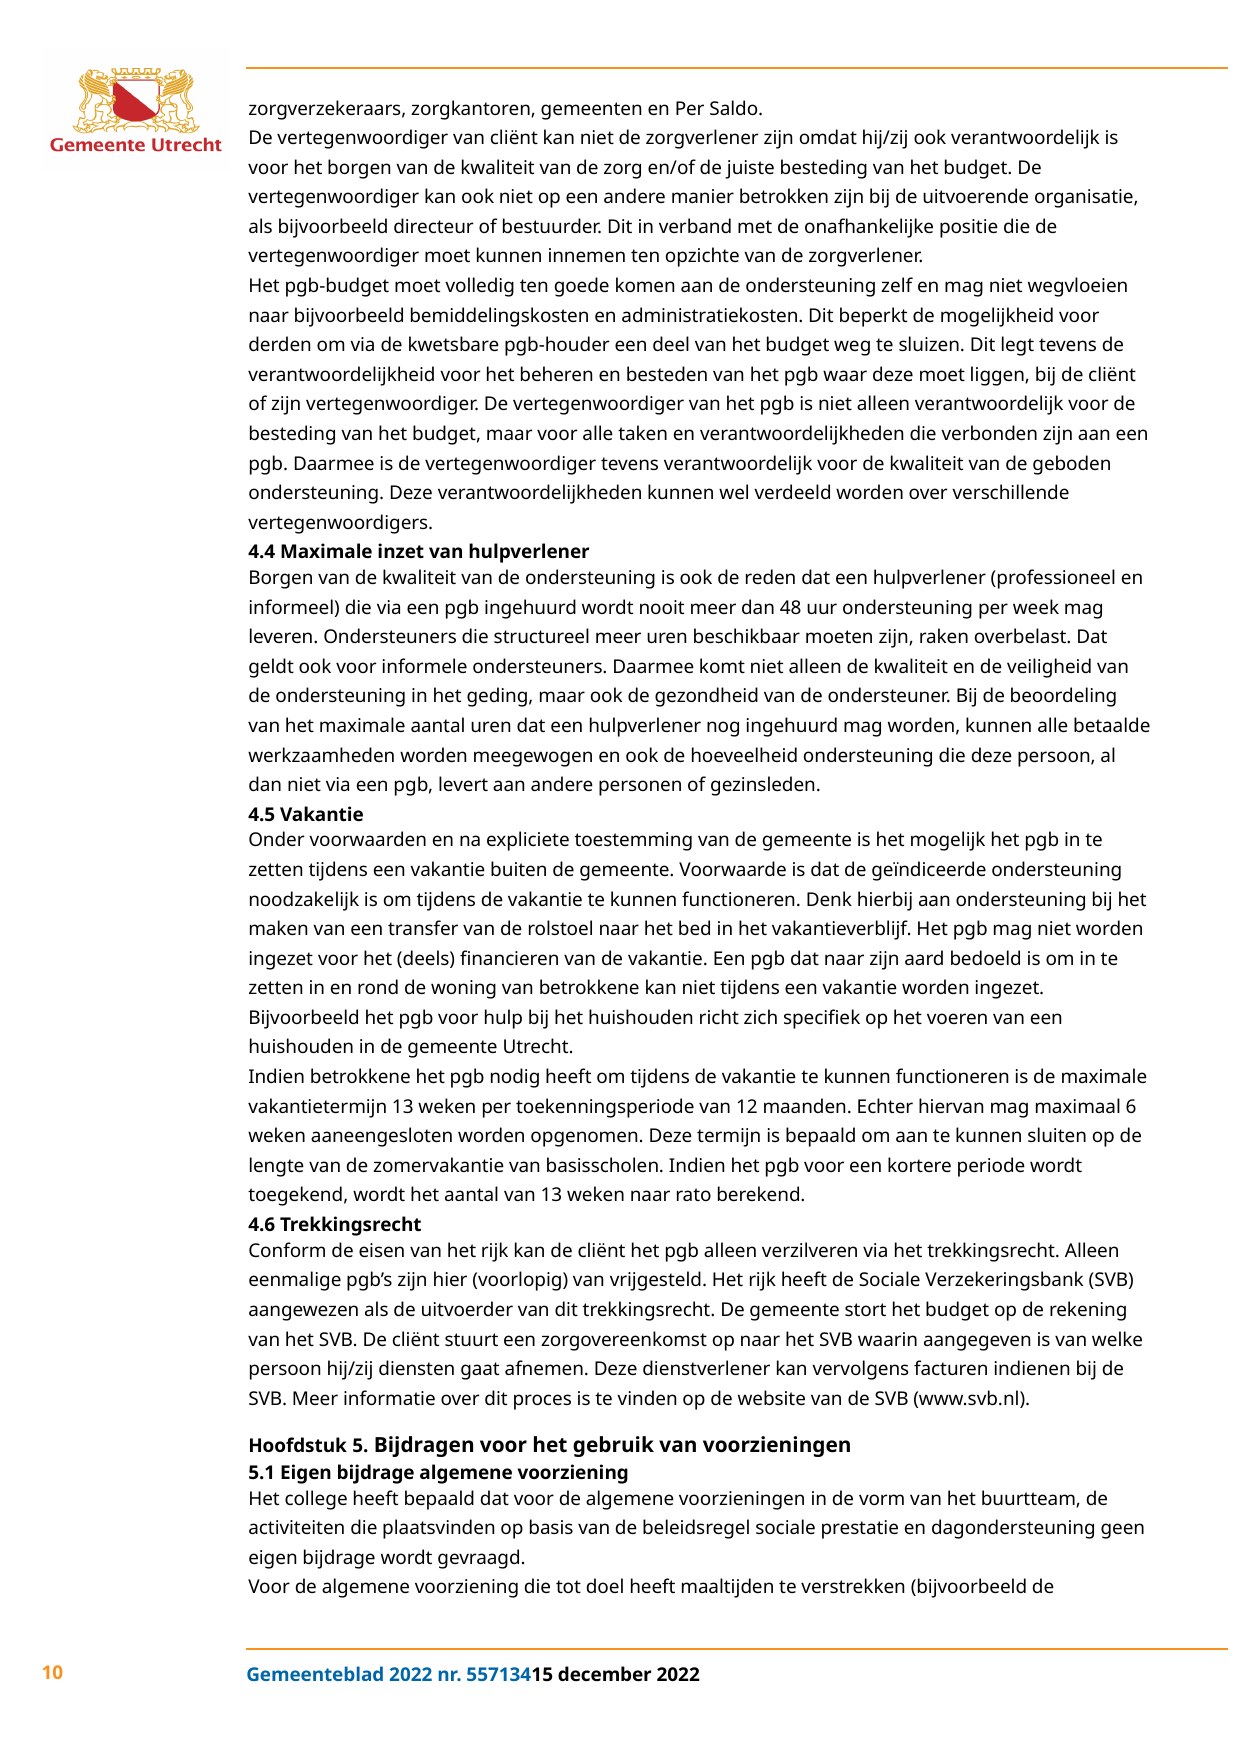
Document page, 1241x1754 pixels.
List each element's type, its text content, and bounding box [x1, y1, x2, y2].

text 4.4 Maximale inzet van hulpverlener [248, 538, 1152, 564]
text Conform de eisen van het rijk kan de cliënt het pgb alleen verzilveren via het trekkingsrecht. Alleen eenmalige pgb’s zijn hier (voorlopig) van vrijgesteld. Het rijk heeft de Sociale Verzekeringsbank (SVB) aangewezen als de uitvoerder van dit trekkingsrecht. De gemeente stort het budget op de rekening van het SVB. De cliënt stuurt een zorgovereenkomst op naar het SVB waarin aangegeven is van welke persoon hij/zij diensten gaat afnemen. Deze dienstverlener kan vervolgens facturen indienen bij de SVB. Meer informatie over dit proces is te vinden op de website van de SVB (www.svb.nl). [248, 1237, 1152, 1411]
text Het college heeft bepaald dat voor de algemene voorzieningen in de vorm van het buurtteam, de activiteiten die plaatsvinden op basis van de beleidsregel sociale prestatie en dagondersteuning geen eigen bijdrage wordt gevraagd. [248, 1485, 1152, 1569]
text 4.5 Vakantie [248, 801, 1152, 827]
text Voor de algemene voorziening die tot doel heeft maaltijden te verstrekken (bijvoorbeeld de [248, 1573, 1152, 1599]
text Indien betrokkene het pgb nodig heeft om tijdens de vakantie te kunnen functioneren is de maximale vakantietermijn 13 weken per toekenningsperiode van 12 maanden. Echter hiervan mag maximaal 6 weken aaneengesloten worden opgenomen. Deze termijn is bepaald om aan te kunnen sluiten op de lengte van de zomervakantie van basisscholen. Indien het pgb voor een kortere periode wordt toegekend, wordt het aantal van 13 weken naar rato berekend. [248, 1063, 1152, 1207]
text zorgverzekeraars, zorgkantoren, gemeenten en Per Saldo. [248, 95, 1152, 121]
text Borgen van de kwaliteit van de ondersteuning is ook de reden dat een hulpverlener (professioneel en informeel) die via een pgb ingehuurd wordt nooit meer dan 48 uur ondersteuning per week mag leveren. Ondersteuners die structureel meer uren beschikbaar moeten zijn, raken overbelast. Dat geldt ook voor informele ondersteuners. Daarmee komt niet alleen de kwaliteit en de veiligheid van de ondersteuning in het geding, maar ook de gezondheid van de ondersteuner. Bij de beoordeling van het maximale aantal uren dat een hulpverlener nog ingehuurd mag worden, kunnen alle betaalde werkzaamheden worden meegewogen en ook de hoeveelheid ondersteuning die deze persoon, al dan niet via een pgb, levert aan andere personen of gezinsleden. [248, 564, 1152, 797]
text Onder voorwaarden en na expliciete toestemming van de gemeente is het mogelijk het pgb in te zetten tijdens een vakantie buiten de gemeente. Voorwaarde is dat de geïndiceerde ondersteuning noodzakelijk is om tijdens de vakantie te kunnen functioneren. Denk hierbij aan ondersteuning bij het maken van een transfer van de rolstoel naar het bed in het vakantieverblijf. Het pgb mag niet worden ingezet voor het (deels) financieren van de vakantie. Een pgb dat naar zijn aard bedoeld is om in te zetten in en rond de woning van betrokkene kan niet tijdens een vakantie worden ingezet. Bijvoorbeeld het pgb voor hulp bij het huishouden richt zich specifiek op het voeren van een huishouden in de gemeente Utrecht. [248, 827, 1152, 1059]
picture [41, 47, 231, 172]
text Hoofdstuk 5. Bijdragen voor het gebruik van voorzieningen [248, 1431, 1152, 1459]
text 5.1 Eigen bijdrage algemene voorziening [248, 1459, 1152, 1485]
text De vertegenwoordiger van cliënt kan niet de zorgverlener zijn omdat hij/zij ook verantwoordelijk is voor het borgen van de kwaliteit van de zorg en/of de juiste besteding van het budget. De vertegenwoordiger kan ook niet op een andere manier betrokken zijn bij de uitvoerende organisatie, als bijvoorbeeld directeur of bestuurder. Dit in verband met de onafhankelijke positie die de vertegenwoordiger moet kunnen innemen ten opzichte van de zorgverlener. [248, 124, 1152, 268]
text Het pgb-budget moet volledig ten goede komen aan de ondersteuning zelf en mag niet wegvloeien naar bijvoorbeeld bemiddelingskosten en administratiekosten. Dit beperkt de mogelijkheid voor derden om via de kwetsbare pgb-houder een deel van het budget weg te sluizen. Dit legt tevens de verantwoordelijkheid voor het beheren en besteden van het pgb waar deze moet liggen, bij de cliënt of zijn vertegenwoordiger. De vertegenwoordiger van het pgb is niet alleen verantwoordelijk voor de besteding van het budget, maar voor alle taken en verantwoordelijkheden die verbonden zijn aan een pgb. Daarmee is de vertegenwoordiger tevens verantwoordelijk voor de kwaliteit van de geboden ondersteuning. Deze verantwoordelijkheden kunnen wel verdeeld worden over verschillende vertegenwoordigers. [248, 272, 1152, 535]
text 4.6 Trekkingsrecht [248, 1211, 1152, 1237]
